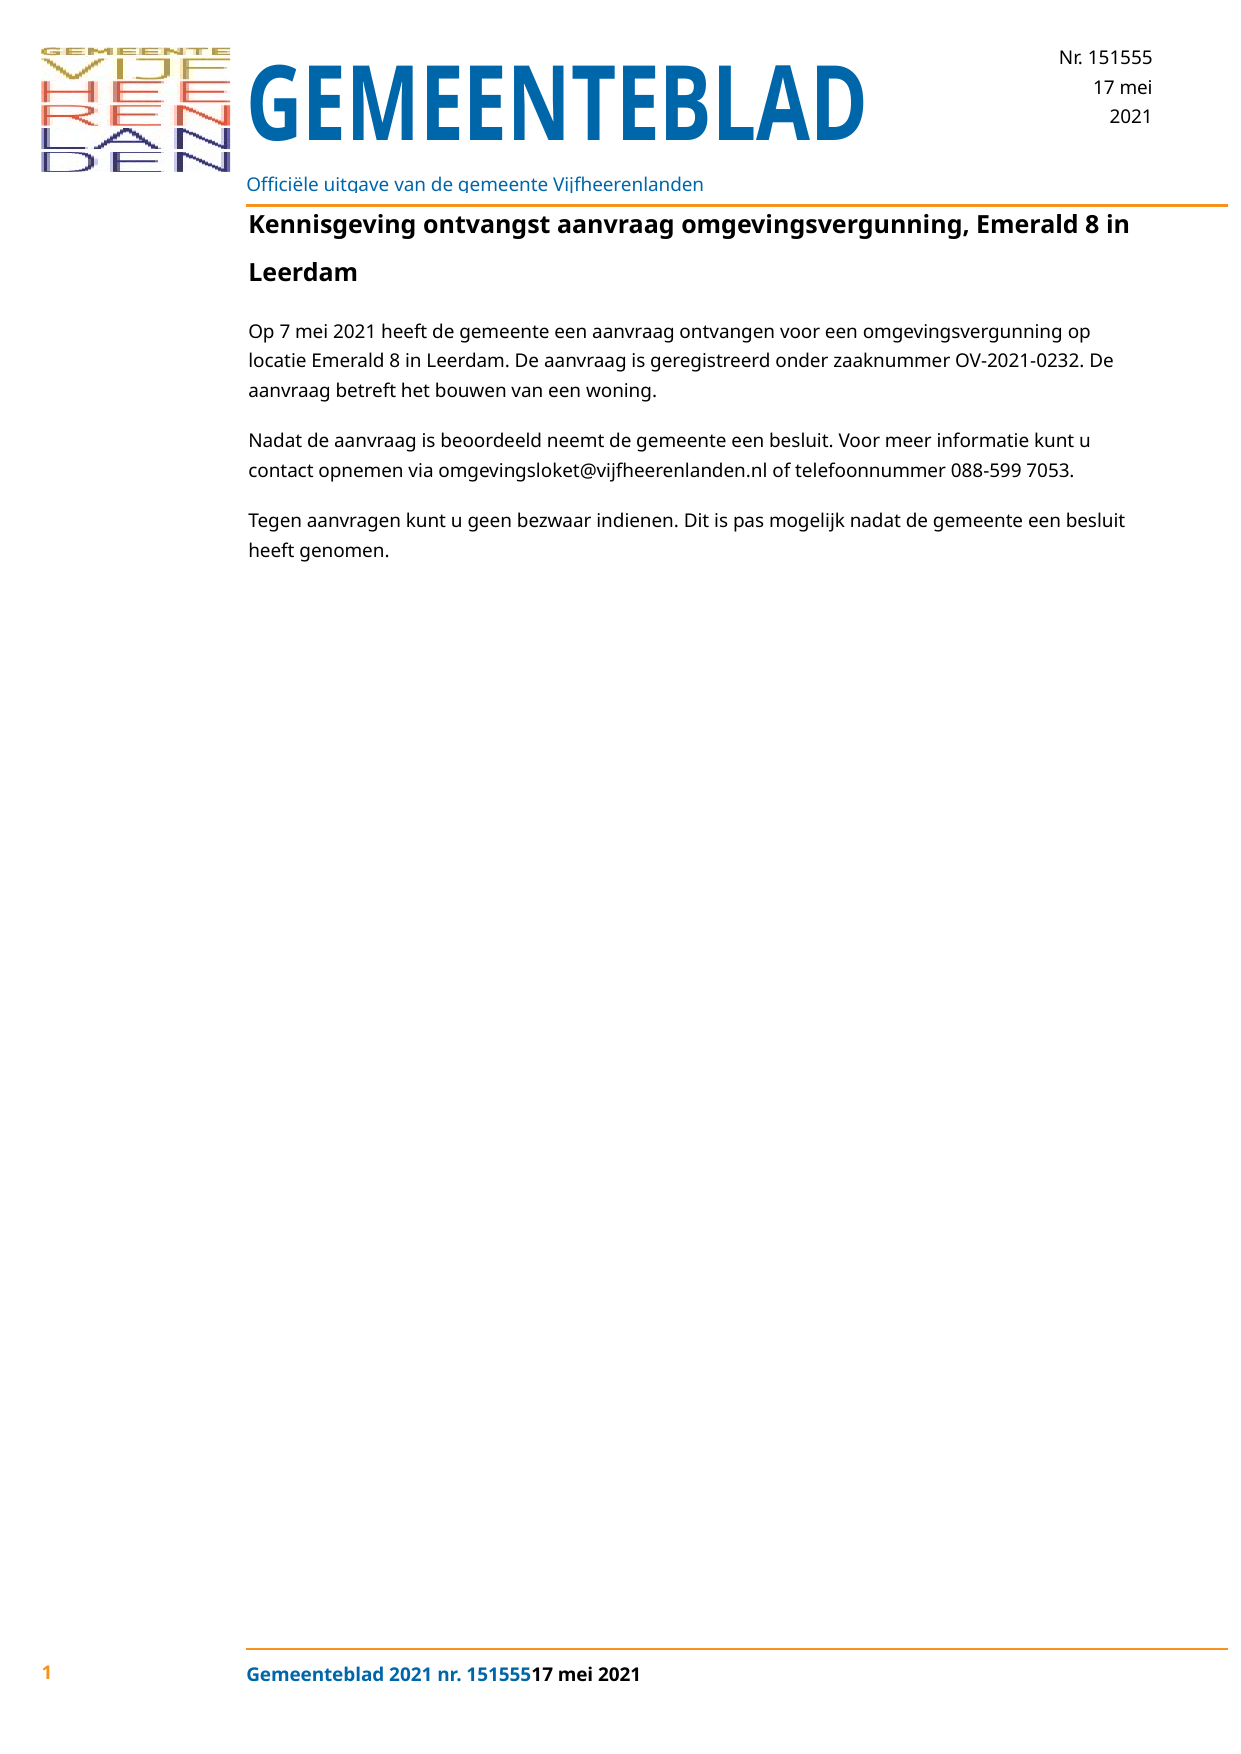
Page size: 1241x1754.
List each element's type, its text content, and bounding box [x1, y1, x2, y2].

text Nadat de aanvraag is beoordeeld neemt de gemeente een besluit. Voor meer informatie kunt u contact opnemen via omgevingsloket@vijfheerenlanden.nl of telefoonnummer 088-599 7053. [248, 427, 1152, 483]
picture [41, 47, 231, 172]
text Op 7 mei 2021 heeft de gemeente een aanvraag ontvangen voor een omgevingsvergunning op locatie Emerald 8 in Leerdam. De aanvraag is geregistreerd onder zaaknummer OV-2021-0232. De aanvraag betreft het bouwen van een woning. [248, 318, 1152, 403]
text Kennisgeving ontvangst aanvraag omgevingsvergunning, Emerald 8 in Leerdam [248, 207, 1152, 288]
text Tegen aanvragen kunt u geen bezwaar indienen. Dit is pas mogelijk nadat de gemeente een besluit heeft genomen. [248, 507, 1152, 563]
